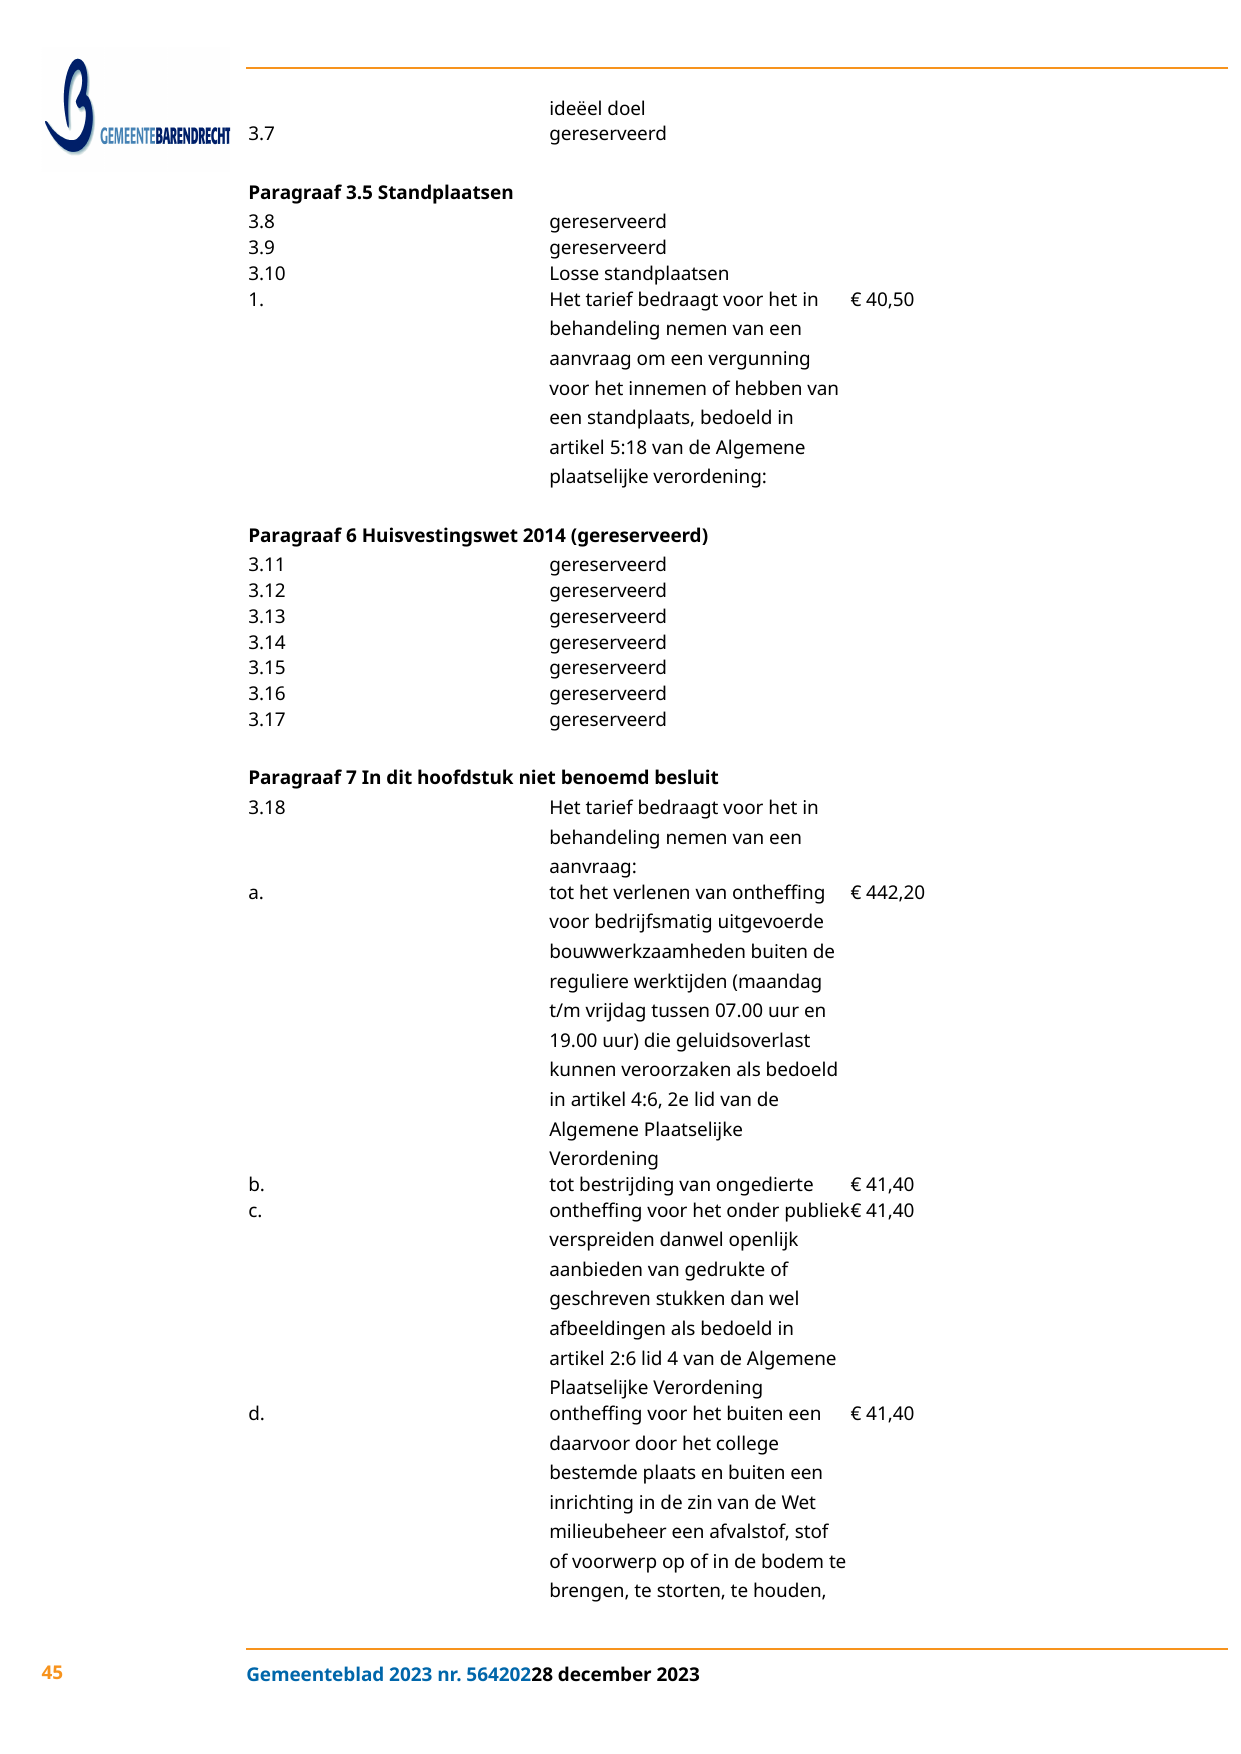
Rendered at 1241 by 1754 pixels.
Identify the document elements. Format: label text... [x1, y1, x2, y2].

table_cell d. [248, 1400, 549, 1603]
table_cell gereserveerd [549, 680, 850, 706]
table_cell tot het verlenen van ontheffing voor bedrijfsmatig uitgevoerde bouwwerkzaamheden buiten de reguliere werktijden (maandag t/m vrijdag tussen 07.00 uur en 19.00 uur) die geluidsoverlast kunnen veroorzaken als bedoeld in artikel 4:6, 2e lid van de Algemene Plaatselijke Verordening [549, 879, 850, 1171]
table_header 3.11 [248, 552, 549, 577]
table_cell 1. [248, 286, 549, 489]
table_header Het tarief bedraagt voor het in behandeling nemen van een aanvraag: [549, 794, 850, 879]
table_cell c. [248, 1197, 549, 1400]
table_header [850, 794, 1152, 879]
table_header [850, 552, 1152, 577]
text Paragraaf 6 Huisvestingswet 2014 (gereserveerd) [248, 522, 1152, 548]
table_cell gereserveerd [549, 121, 850, 146]
table_cell € 41,40 [850, 1197, 1152, 1400]
table_cell [850, 706, 1152, 732]
table_cell 3.16 [248, 680, 549, 706]
table_cell tot bestrijding van ongedierte [549, 1171, 850, 1197]
table_cell [850, 578, 1152, 603]
table_header 3.18 [248, 794, 549, 879]
table_cell € 41,40 [850, 1400, 1152, 1603]
table_cell [850, 603, 1152, 629]
table_cell a. [248, 879, 549, 1171]
table_cell [248, 95, 549, 121]
table_header [850, 209, 1152, 234]
table_cell € 40,50 [850, 286, 1152, 489]
table_cell Het tarief bedraagt voor het in behandeling nemen van een aanvraag om een vergunning voor het innemen of hebben van een standplaats, bedoeld in artikel 5:18 van de Algemene plaatselijke verordening: [549, 286, 850, 489]
table_header gereserveerd [549, 552, 850, 577]
table_cell 3.10 [248, 260, 549, 286]
table_cell € 442,20 [850, 879, 1152, 1171]
table_cell [850, 235, 1152, 260]
table_cell ideëel doel [549, 95, 850, 121]
table_cell [850, 260, 1152, 286]
text Paragraaf 7 In dit hoofdstuk niet benoemd besluit [248, 764, 1152, 790]
table_cell gereserveerd [549, 655, 850, 680]
table_cell gereserveerd [549, 706, 850, 732]
table_cell ontheffing voor het buiten een daarvoor door het college bestemde plaats en buiten een inrichting in de zin van de Wet milieubeheer een afvalstof, stof of voorwerp op of in de bodem te brengen, te storten, te houden, [549, 1400, 850, 1603]
table_cell [850, 655, 1152, 680]
table_cell 3.15 [248, 655, 549, 680]
table_cell € 41,40 [850, 1171, 1152, 1197]
table_cell gereserveerd [549, 578, 850, 603]
table_cell 3.14 [248, 629, 549, 654]
table_header gereserveerd [549, 209, 850, 234]
picture [41, 47, 231, 172]
text Paragraaf 3.5 Standplaatsen [248, 179, 1152, 205]
table_cell b. [248, 1171, 549, 1197]
table_cell 3.17 [248, 706, 549, 732]
table_cell gereserveerd [549, 603, 850, 629]
table_cell 3.12 [248, 578, 549, 603]
table_cell [850, 95, 1152, 121]
table_cell [850, 121, 1152, 146]
table_header 3.8 [248, 209, 549, 234]
table_cell 3.7 [248, 121, 549, 146]
table_cell ontheffing voor het onder publiek verspreiden danwel openlijk aanbieden van gedrukte of geschreven stukken dan wel afbeeldingen als bedoeld in artikel 2:6 lid 4 van de Algemene Plaatselijke Verordening [549, 1197, 850, 1400]
table_cell gereserveerd [549, 235, 850, 260]
table_cell gereserveerd [549, 629, 850, 654]
table_cell Losse standplaatsen [549, 260, 850, 286]
table_cell [850, 629, 1152, 654]
table_cell 3.13 [248, 603, 549, 629]
table_cell 3.9 [248, 235, 549, 260]
table_cell [850, 680, 1152, 706]
